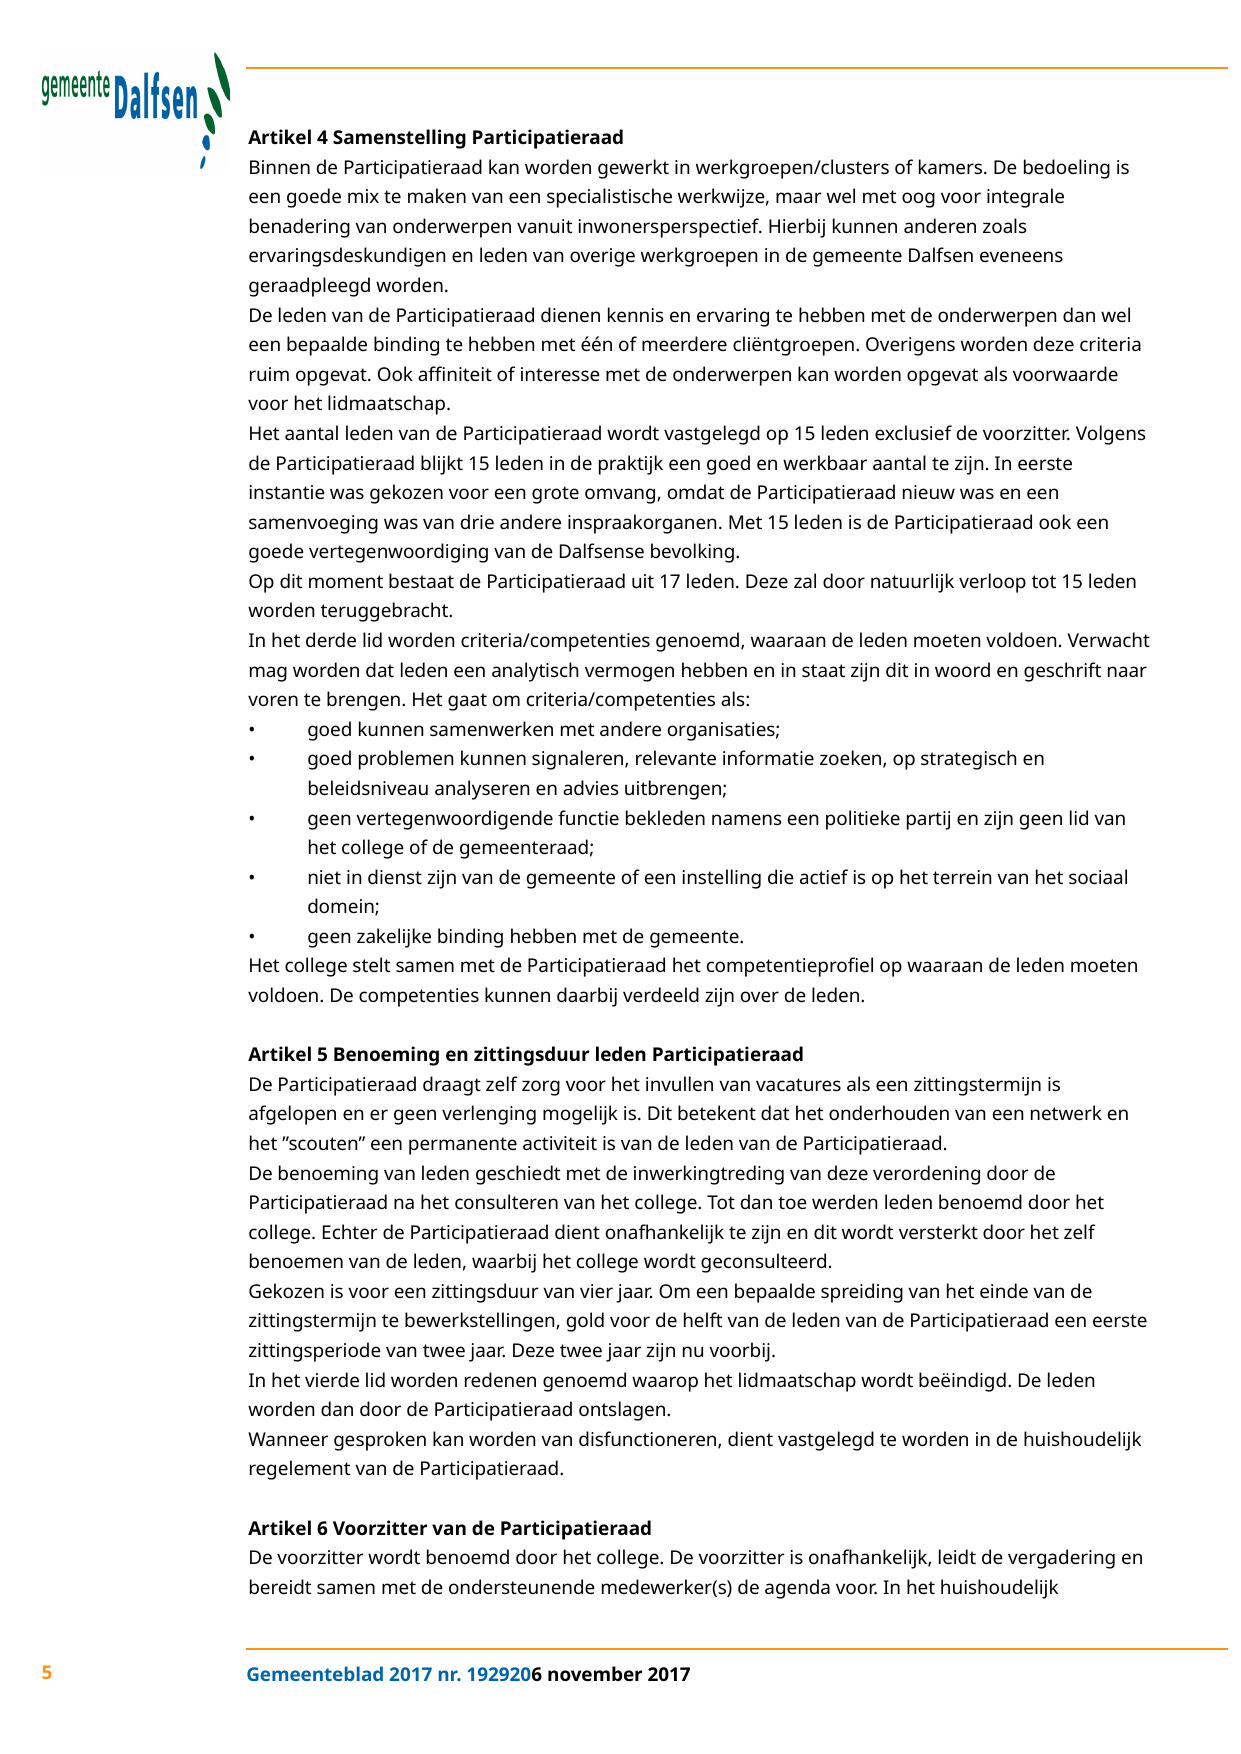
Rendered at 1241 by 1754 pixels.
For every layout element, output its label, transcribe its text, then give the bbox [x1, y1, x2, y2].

text Het aantal leden van de Participatieraad wordt vastgelegd op 15 leden exclusief de voorzitter. Volgens de Participatieraad blijkt 15 leden in de praktijk een goed en werkbaar aantal te zijn. In eerste instantie was gekozen voor een grote omvang, omdat de Participatieraad nieuw was en een samenvoeging was van drie andere inspraakorganen. Met 15 leden is de Participatieraad ook een goede vertegenwoordiging van de Dalfsense bevolking. [248, 420, 1152, 564]
text De voorzitter wordt benoemd door het college. De voorzitter is onafhankelijk, leidt de vergadering en bereidt samen met de ondersteunende medewerker(s) de agenda voor. In het huishoudelijk [248, 1544, 1152, 1600]
list geen vertegenwoordigende functie bekleden namens een politieke partij en zijn geen lid van het college of de gemeenteraad; [248, 805, 1152, 860]
text Op dit moment bestaat de Participatieraad uit 17 leden. Deze zal door natuurlijk verloop tot 15 leden worden teruggebracht. [248, 568, 1152, 623]
text In het derde lid worden criteria/competenties genoemd, waaraan de leden moeten voldoen. Verwacht mag worden dat leden een analytisch vermogen hebben en in staat zijn dit in woord en geschrift naar voren te brengen. Het gaat om criteria/competenties als: [248, 627, 1152, 712]
text In het vierde lid worden redenen genoemd waarop het lidmaatschap wordt beëindigd. De leden worden dan door de Participatieraad ontslagen. [248, 1367, 1152, 1422]
text Artikel 4 Samenstelling Participatieraad [248, 124, 1152, 150]
text Binnen de Participatieraad kan worden gewerkt in werkgroepen/clusters of kamers. De bedoeling is een goede mix te maken van een specialistische werkwijze, maar wel met oog voor integrale benadering van onderwerpen vanuit inwonersperspectief. Hierbij kunnen anderen zoals ervaringsdeskundigen en leden van overige werkgroepen in de gemeente Dalfsen eveneens geraadpleegd worden. [248, 154, 1152, 298]
picture [41, 47, 231, 172]
text De Participatieraad draagt zelf zorg voor het invullen van vacatures als een zittingstermijn is afgelopen en er geen verlenging mogelijk is. Dit betekent dat het onderhouden van een netwerk en het ”scouten” een permanente activiteit is van de leden van de Participatieraad. [248, 1071, 1152, 1156]
text Gekozen is voor een zittingsduur van vier jaar. Om een bepaalde spreiding van het einde van de zittingstermijn te bewerkstellingen, gold voor de helft van de leden van de Participatieraad een eerste zittingsperiode van twee jaar. Deze twee jaar zijn nu voorbij. [248, 1278, 1152, 1363]
text Artikel 6 Voorzitter van de Participatieraad [248, 1515, 1152, 1541]
text De leden van de Participatieraad dienen kennis en ervaring te hebben met de onderwerpen dan wel een bepaalde binding te hebben met één of meerdere cliëntgroepen. Overigens worden deze criteria ruim opgevat. Ook affiniteit of interesse met de onderwerpen kan worden opgevat als voorwaarde voor het lidmaatschap. [248, 302, 1152, 416]
list goed problemen kunnen signaleren, relevante informatie zoeken, op strategisch en beleidsniveau analyseren en advies uitbrengen; [248, 746, 1152, 801]
text De benoeming van leden geschiedt met de inwerkingtreding van deze verordening door de Participatieraad na het consulteren van het college. Tot dan toe werden leden benoemd door het college. Echter de Participatieraad dient onafhankelijk te zijn en dit wordt versterkt door het zelf benoemen van de leden, waarbij het college wordt geconsulteerd. [248, 1160, 1152, 1274]
list geen zakelijke binding hebben met de gemeente. [248, 923, 1152, 949]
text Wanneer gesproken kan worden van disfunctioneren, dient vastgelegd te worden in de huishoudelijk regelement van de Participatieraad. [248, 1426, 1152, 1481]
list goed kunnen samenwerken met andere organisaties; [248, 716, 1152, 742]
text Artikel 5 Benoeming en zittingsduur leden Participatieraad [248, 1041, 1152, 1067]
text Het college stelt samen met de Participatieraad het competentieprofiel op waaraan de leden moeten voldoen. De competenties kunnen daarbij verdeeld zijn over de leden. [248, 953, 1152, 1008]
list niet in dienst zijn van de gemeente of een instelling die actief is op het terrein van het sociaal domein; [248, 864, 1152, 919]
